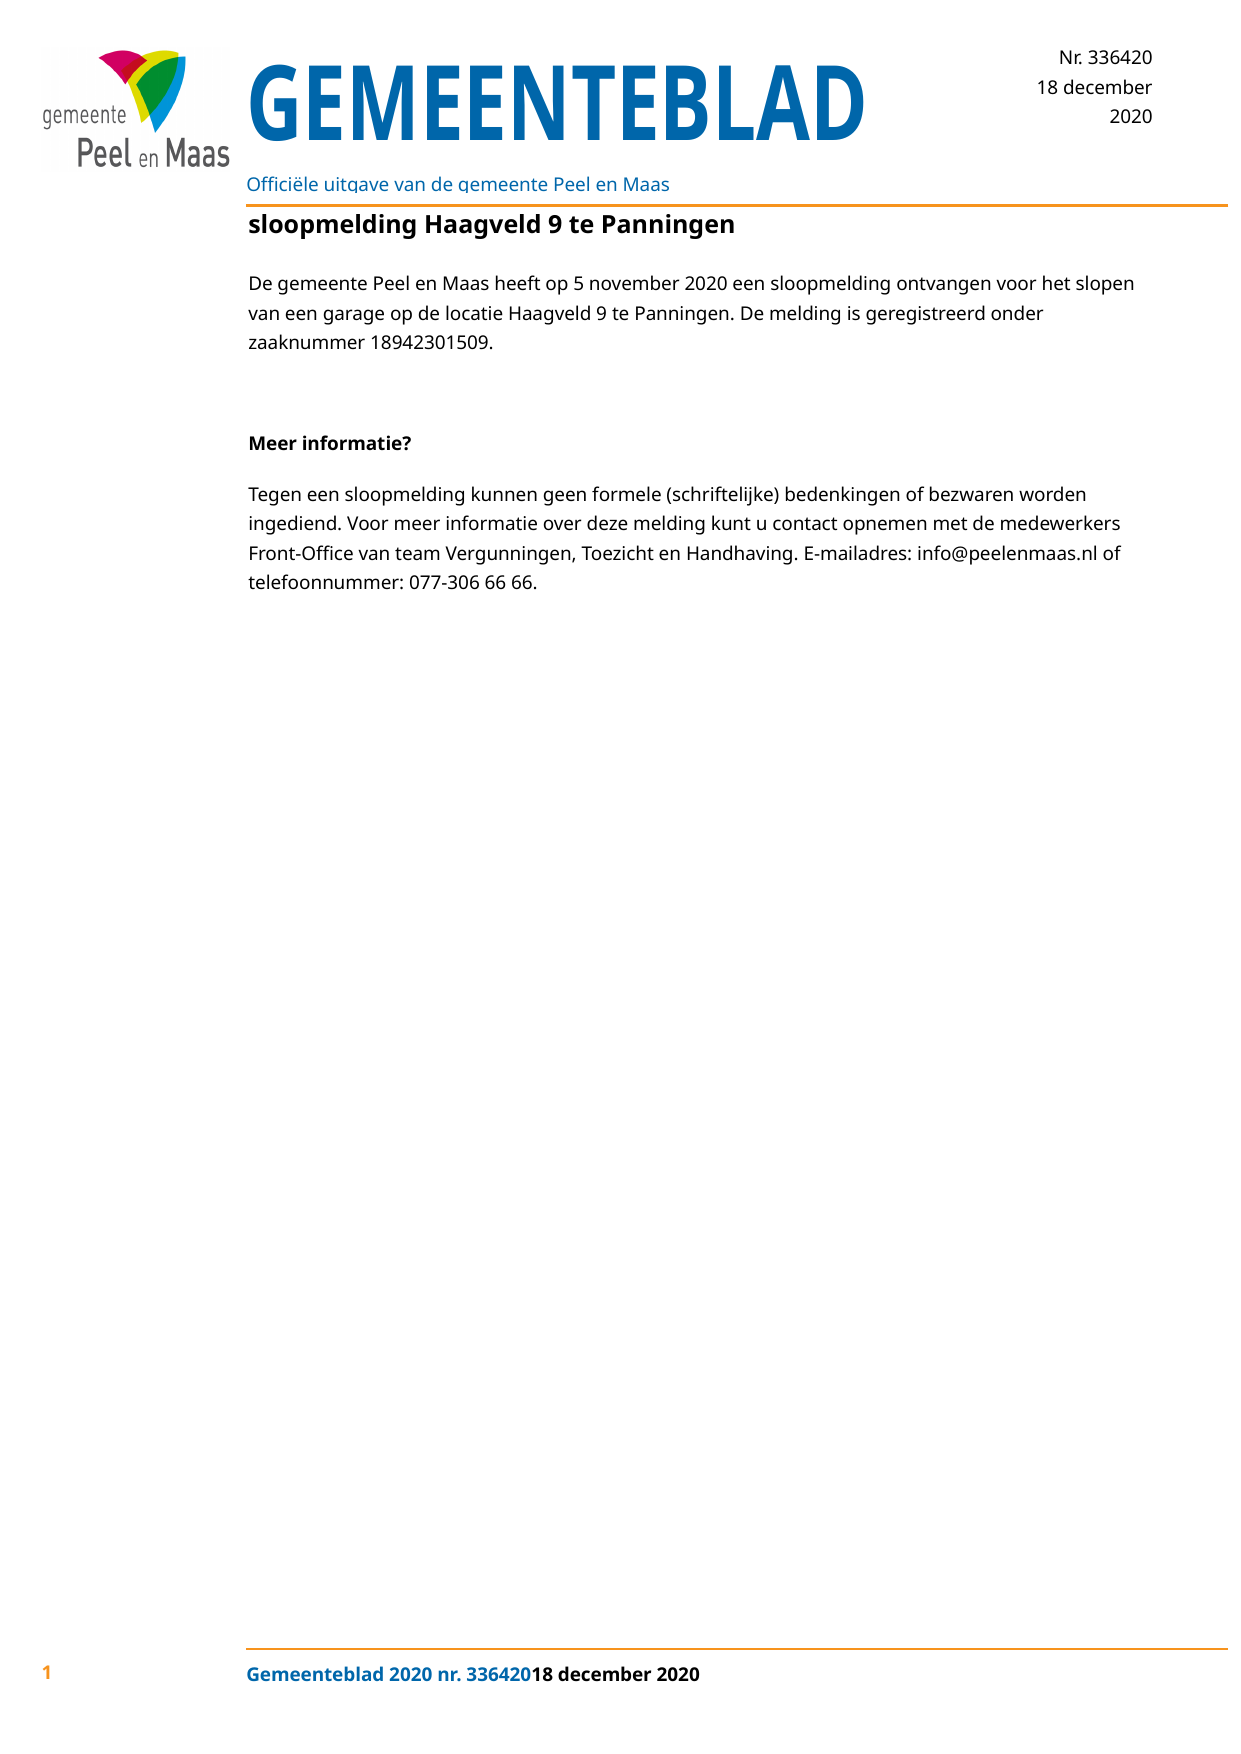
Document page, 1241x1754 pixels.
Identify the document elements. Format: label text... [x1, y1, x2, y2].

text Tegen een sloopmelding kunnen geen formele (schriftelijke) bedenkingen of bezwaren worden ingediend. Voor meer informatie over deze melding kunt u contact opnemen met de medewerkers Front-Office van team Vergunningen, Toezicht en Handhaving. E-mailadres: info@peelenmaas.nl of telefoonnummer: 077-306 66 66. [248, 481, 1152, 595]
text De gemeente Peel en Maas heeft op 5 november 2020 een sloopmelding ontvangen voor het slopen van een garage op de locatie Haagveld 9 te Panningen. De melding is geregistreerd onder zaaknummer 18942301509. [248, 270, 1152, 355]
text sloopmelding Haagveld 9 te Panningen [248, 207, 1152, 241]
picture [41, 47, 231, 172]
text Meer informatie? [248, 430, 1152, 456]
